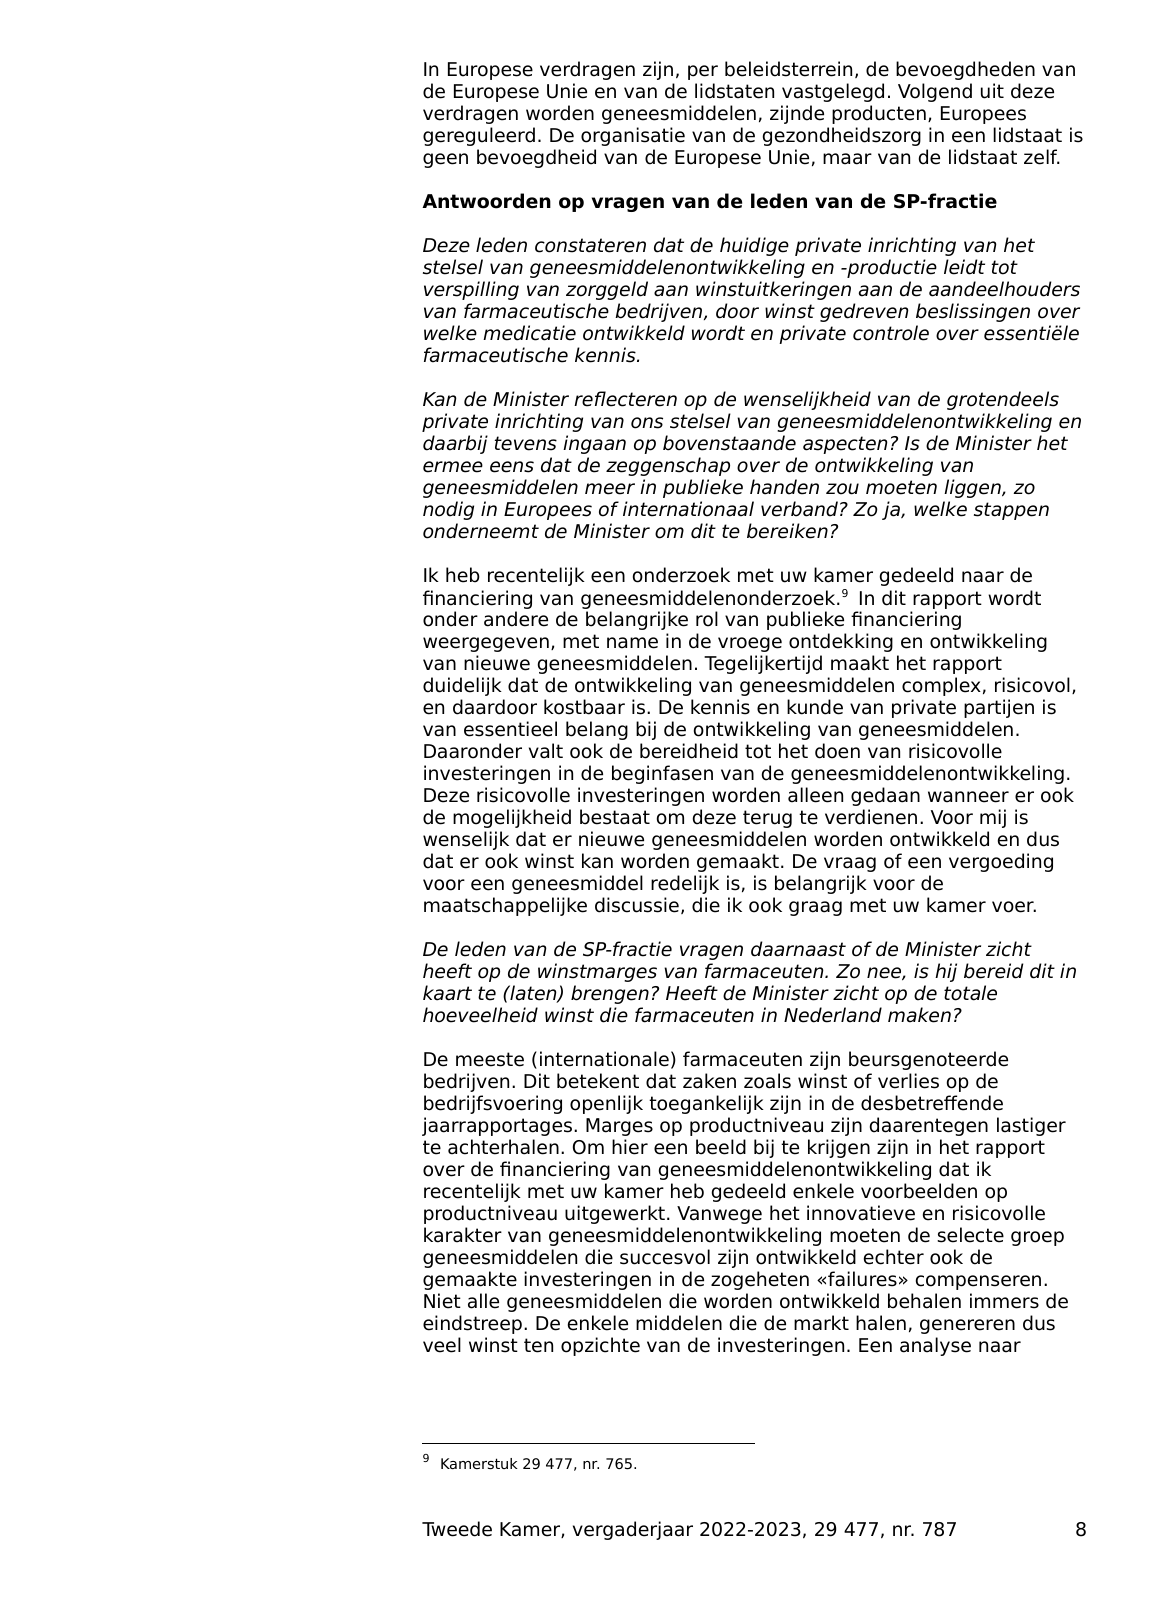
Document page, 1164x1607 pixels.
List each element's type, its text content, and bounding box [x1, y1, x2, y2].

text In Europese verdragen zijn, per beleidsterrein, de bevoegdheden van de Europese Unie en van de lidstaten vastgelegd. Volgend uit deze verdragen worden geneesmiddelen, zijnde producten, Europees gereguleerd. De organisatie van de gezondheidszorg in een lidstaat is geen bevoegdheid van de Europese Unie, maar van de lidstaat zelf. [422, 59, 1087, 169]
text De meeste (internationale) farmaceuten zijn beursgenoteerde bedrijven. Dit betekent dat zaken zoals winst of verlies op de bedrijfsvoering openlijk toegankelijk zijn in de desbetreffende jaarrapportages. Marges op productniveau zijn daarentegen lastiger te achterhalen. Om hier een beeld bij te krijgen zijn in het rapport over de financiering van geneesmiddelenontwikkeling dat ik recentelijk met uw kamer heb gedeeld enkele voorbeelden op productniveau uitgewerkt. Vanwege het innovatieve en risicovolle karakter van geneesmiddelenontwikkeling moeten de selecte groep geneesmiddelen die succesvol zijn ontwikkeld echter ook de gemaakte investeringen in de zogeheten «failures» compenseren. Niet alle geneesmiddelen die worden ontwikkeld behalen immers de eindstreep. De enkele middelen die de markt halen, genereren dus veel winst ten opzichte van de investeringen. Een analyse naar [422, 1049, 1087, 1357]
text Kamerstuk 29 477, nr. 765. [422, 1452, 1087, 1474]
text Ik heb recentelijk een onderzoek met uw kamer gedeeld naar de financiering van geneesmiddelenonderzoek. In dit rapport wordt onder andere de belangrijke rol van publieke financiering weergegeven, met name in de vroege ontdekking en ontwikkeling van nieuwe geneesmiddelen. Tegelijkertijd maakt het rapport duidelijk dat de ontwikkeling van geneesmiddelen complex, risicovol, en daardoor kostbaar is. De kennis en kunde van private partijen is van essentieel belang bij de ontwikkeling van geneesmiddelen. Daaronder valt ook de bereidheid tot het doen van risicovolle investeringen in de beginfasen van de geneesmiddelenontwikkeling. Deze risicovolle investeringen worden alleen gedaan wanneer er ook de mogelijkheid bestaat om deze terug te verdienen. Voor mij is wenselijk dat er nieuwe geneesmiddelen worden ontwikkeld en dus dat er ook winst kan worden gemaakt. De vraag of een vergoeding voor een geneesmiddel redelijk is, is belangrijk voor de maatschappelijke discussie, die ik ook graag met uw kamer voer. [422, 565, 1087, 917]
text Deze leden constateren dat de huidige private inrichting van het stelsel van geneesmiddelenontwikkeling en -productie leidt tot verspilling van zorggeld aan winstuitkeringen aan de aandeelhouders van farmaceutische bedrijven, door winst gedreven beslissingen over welke medicatie ontwikkeld wordt en private controle over essentiële farmaceutische kennis. [422, 235, 1087, 367]
subtitle Antwoorden op vragen van de leden van de SP-fractie [422, 191, 1087, 213]
text Kan de Minister reflecteren op de wenselijkheid van de grotendeels private inrichting van ons stelsel van geneesmiddelenontwikkeling en daarbij tevens ingaan op bovenstaande aspecten? Is de Minister het ermee eens dat de zeggenschap over de ontwikkeling van geneesmiddelen meer in publieke handen zou moeten liggen, zo nodig in Europees of internationaal verband? Zo ja, welke stappen onderneemt de Minister om dit te bereiken? [422, 389, 1087, 543]
text De leden van de SP-fractie vragen daarnaast of de Minister zicht heeft op de winstmarges van farmaceuten. Zo nee, is hij bereid dit in kaart te (laten) brengen? Heeft de Minister zicht op de totale hoeveelheid winst die farmaceuten in Nederland maken? [422, 939, 1087, 1027]
